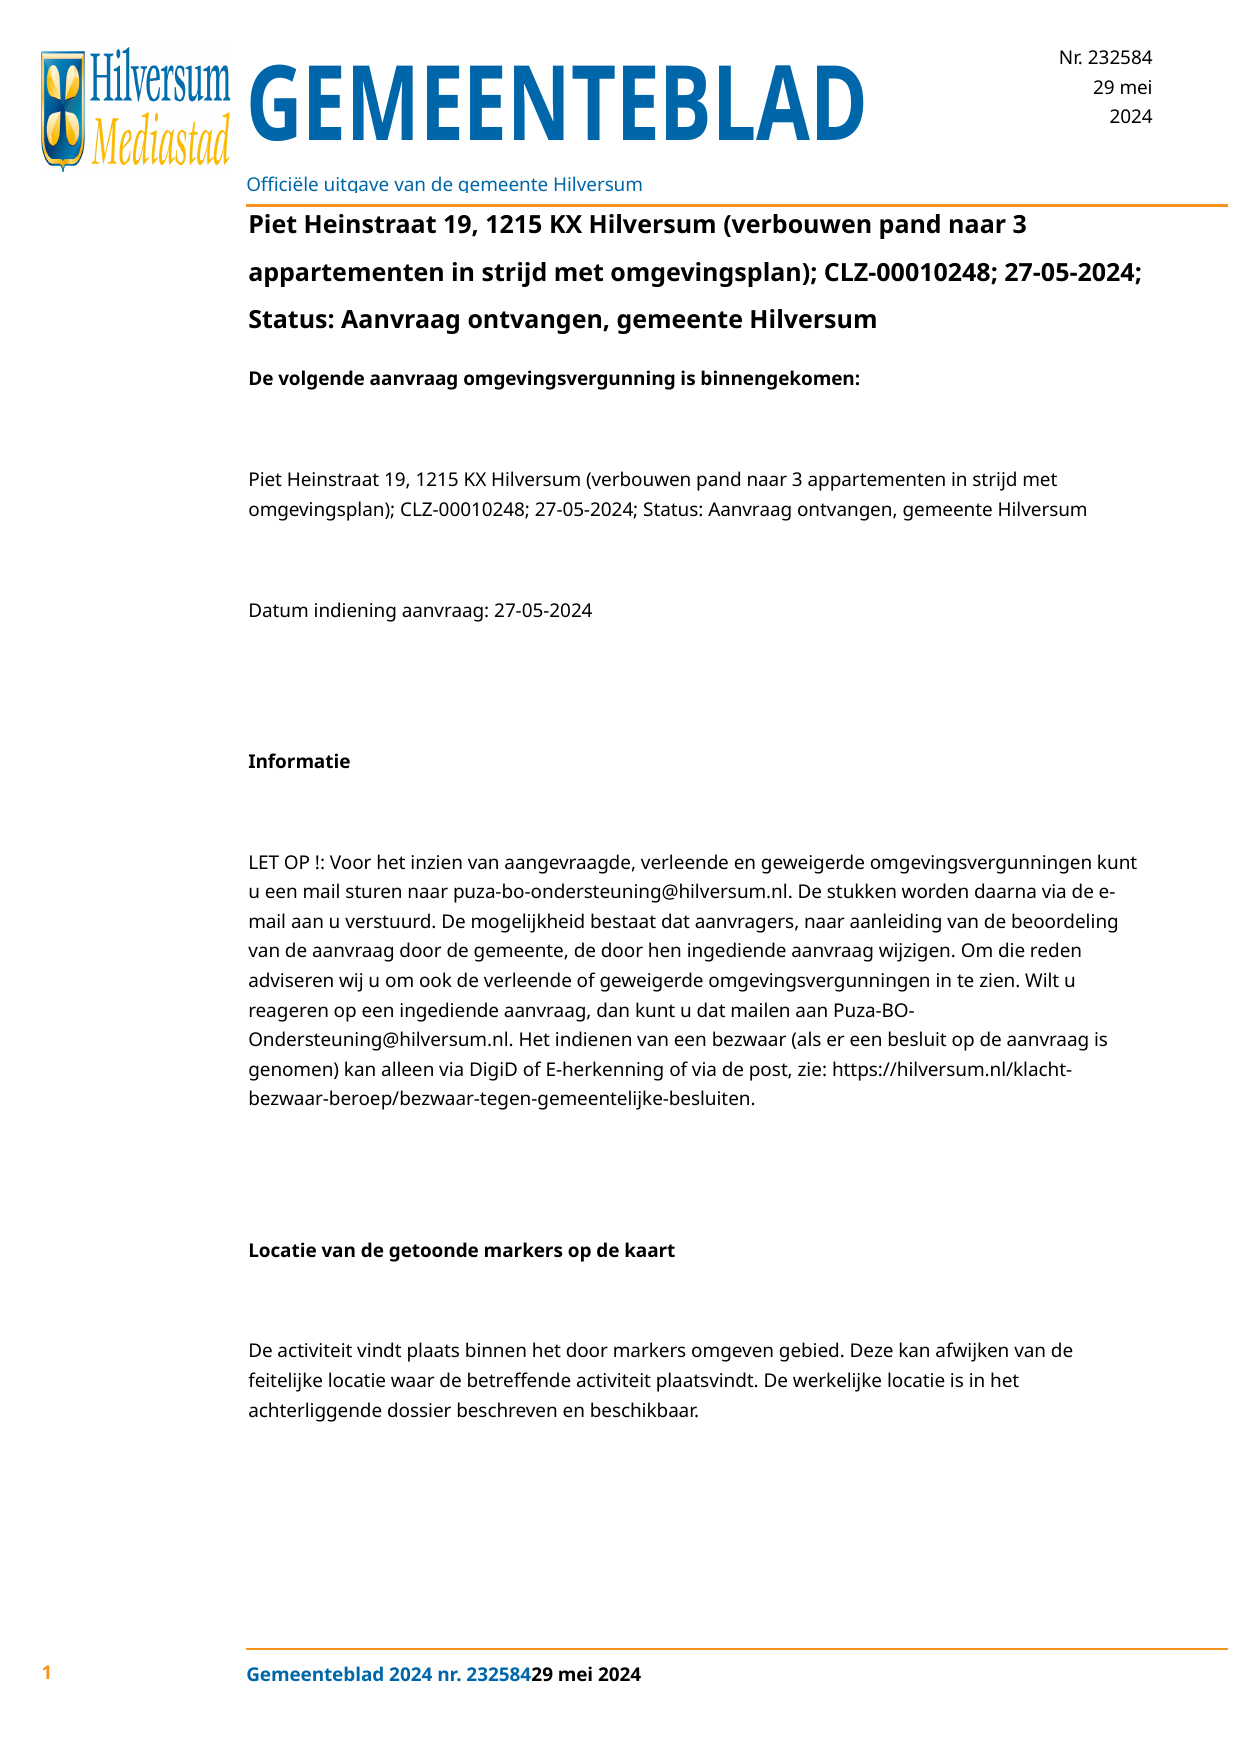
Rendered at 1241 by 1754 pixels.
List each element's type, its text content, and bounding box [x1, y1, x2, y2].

text Piet Heinstraat 19, 1215 KX Hilversum (verbouwen pand naar 3 appartementen in strijd met omgevingsplan); CLZ-00010248; 27-05-2024; Status: Aanvraag ontvangen, gemeente Hilversum [248, 207, 1152, 336]
picture [41, 47, 231, 172]
text Locatie van de getoonde markers op de kaart [248, 1237, 1152, 1262]
text Informatie [248, 748, 1152, 774]
text LET OP !: Voor het inzien van aangevraagde, verleende en geweigerde omgevingsvergunningen kunt u een mail sturen naar puza-bo-ondersteuning@hilversum.nl. De stukken worden daarna via de e-mail aan u verstuurd. De mogelijkheid bestaat dat aanvragers, naar aanleiding van de beoordeling van de aanvraag door de gemeente, de door hen ingediende aanvraag wijzigen. Om die reden adviseren wij u om ook de verleende of geweigerde omgevingsvergunningen in te zien. Wilt u reageren op een ingediende aanvraag, dan kunt u dat mailen aan Puza-BO-Ondersteuning@hilversum.nl. Het indienen van een bezwaar (als er een besluit op de aanvraag is genomen) kan alleen via DigiD of E-herkenning of via de post, zie: https://hilversum.nl/klacht-bezwaar-beroep/bezwaar-tegen-gemeentelijke-besluiten. [248, 849, 1152, 1111]
text Datum indiening aanvraag: 27-05-2024 [248, 597, 1152, 622]
text De volgende aanvraag omgevingsvergunning is binnengekomen: [248, 366, 1152, 391]
text De activiteit vindt plaats binnen het door markers omgeven gebied. Deze kan afwijken van de feitelijke locatie waar de betreffende activiteit plaatsvindt. De werkelijke locatie is in het achterliggende dossier beschreven en beschikbaar. [248, 1338, 1152, 1422]
text Piet Heinstraat 19, 1215 KX Hilversum (verbouwen pand naar 3 appartementen in strijd met omgevingsplan); CLZ-00010248; 27-05-2024; Status: Aanvraag ontvangen, gemeente Hilversum [248, 466, 1152, 522]
